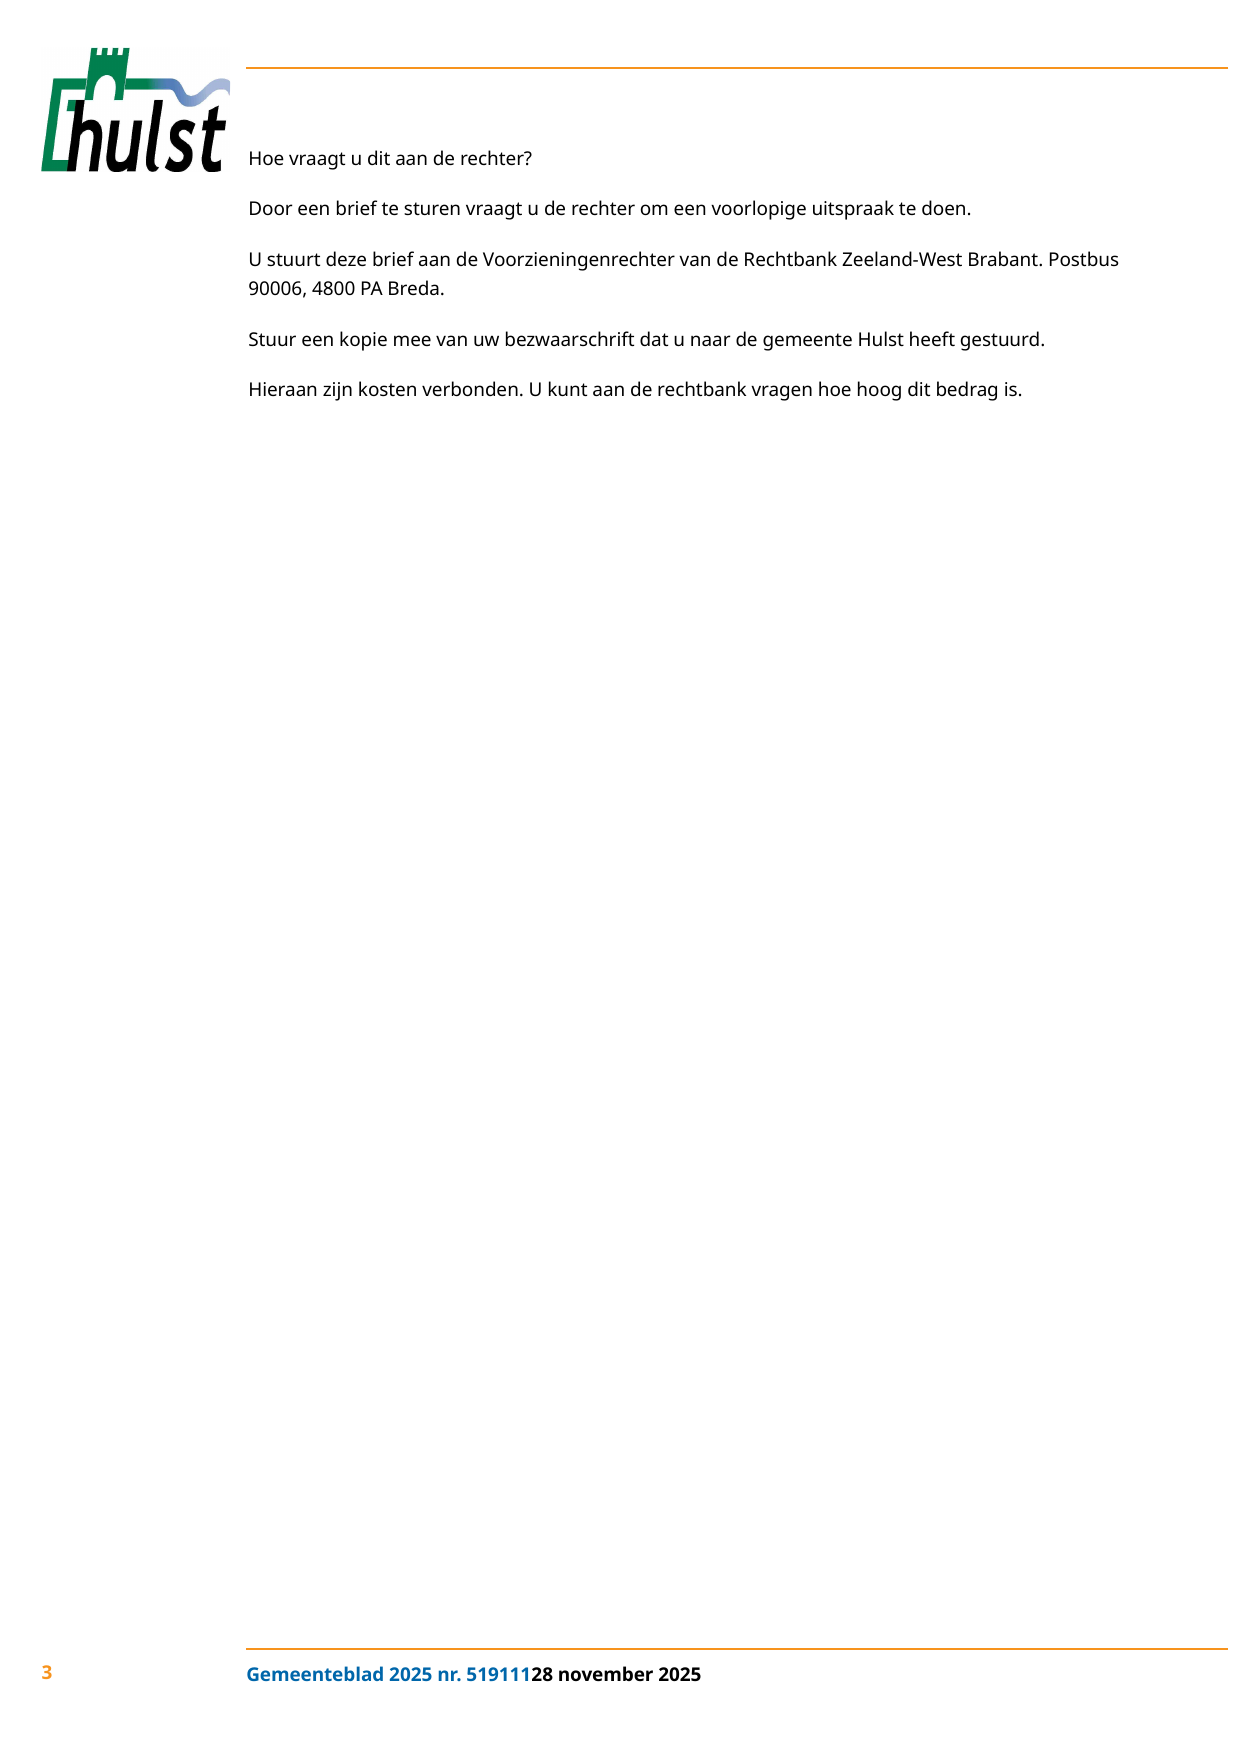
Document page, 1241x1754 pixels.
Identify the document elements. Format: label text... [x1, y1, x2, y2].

text Hoe vraagt u dit aan de rechter? [248, 145, 1152, 171]
text Hieraan zijn kosten verbonden. U kunt aan de rechtbank vragen hoe hoog dit bedrag is. [248, 376, 1152, 402]
text U stuurt deze brief aan de Voorzieningenrechter van de Rechtbank Zeeland-West Brabant. Postbus 90006, 4800 PA Breda. [248, 246, 1152, 301]
text Stuur een kopie mee van uw bezwaarschrift dat u naar de gemeente Hulst heeft gestuurd. [248, 326, 1152, 352]
text Door een brief te sturen vraagt u de rechter om een voorlopige uitspraak te doen. [248, 196, 1152, 221]
picture [41, 47, 231, 172]
